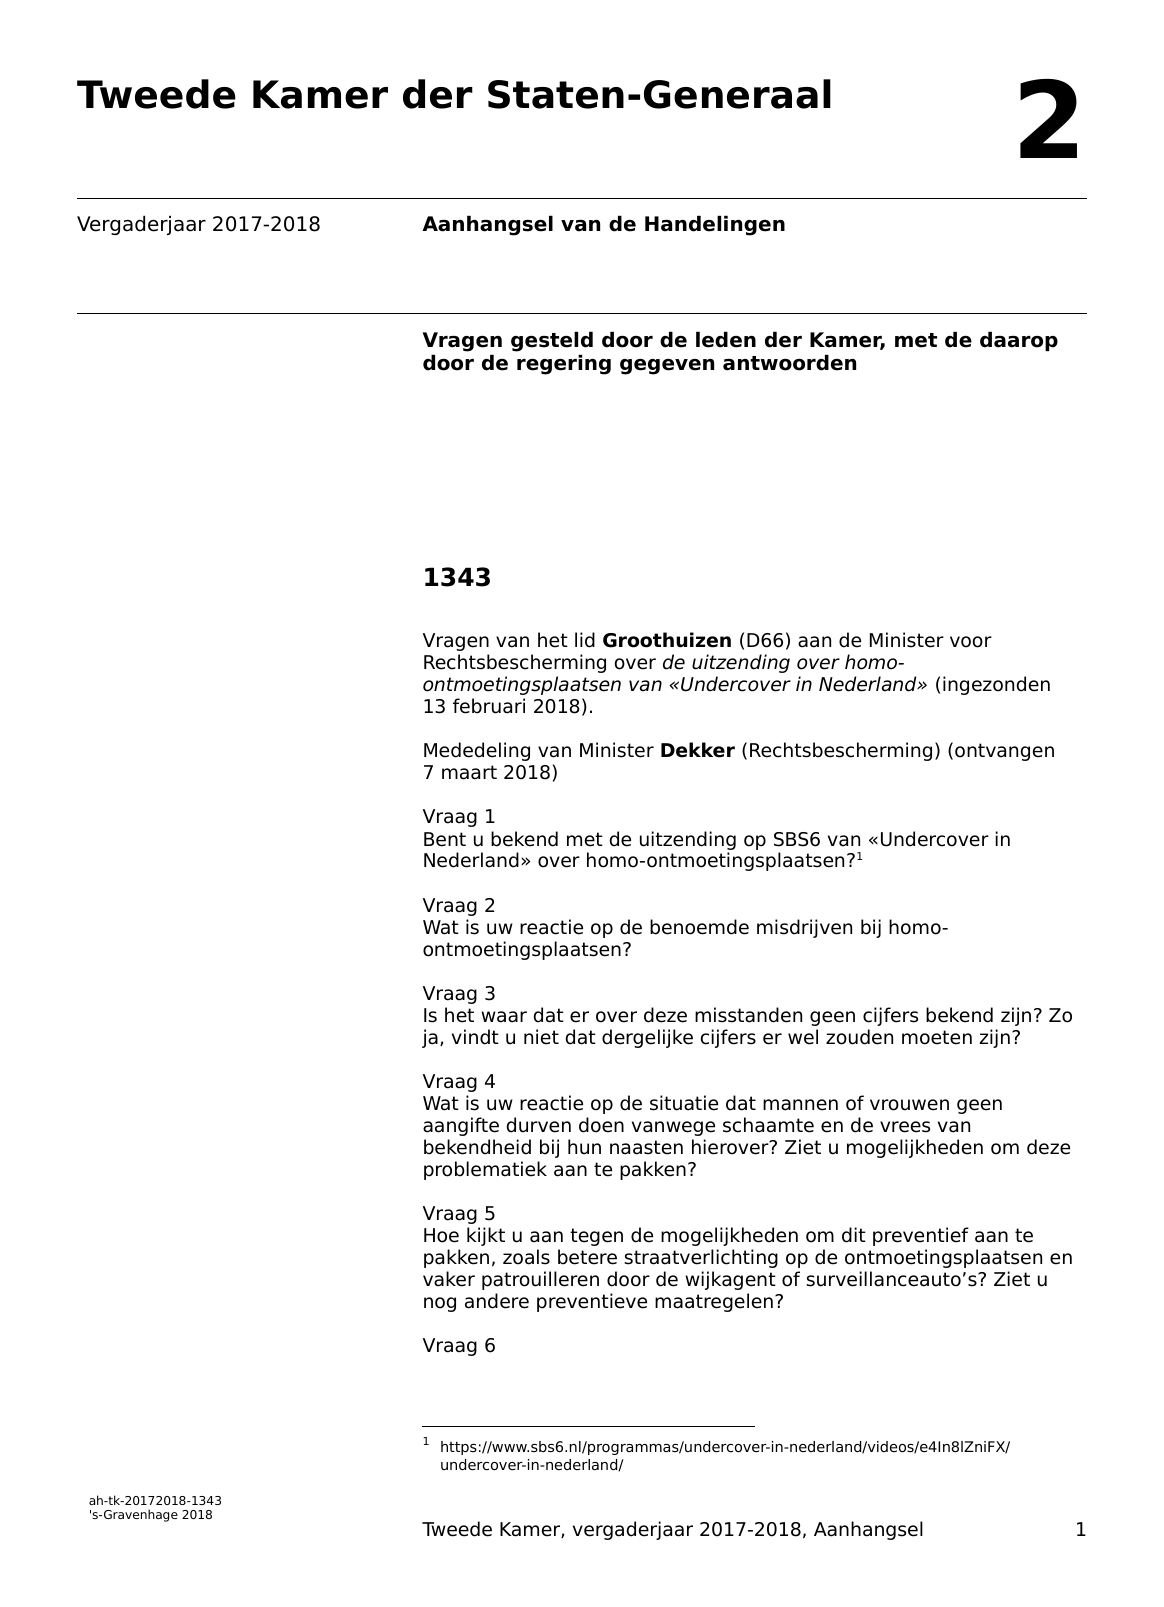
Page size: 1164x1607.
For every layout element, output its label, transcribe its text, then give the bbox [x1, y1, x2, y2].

table_cell Vergaderjaar 2017-2018 [77, 199, 422, 313]
text Hoe kijkt u aan tegen de mogelijkheden om dit preventief aan te pakken, zoals betere straatverlichting op de ontmoetingsplaatsen en vaker patrouilleren door de wijkagent of surveillanceauto’s? Ziet u nog andere preventieve maatregelen? [422, 1225, 1087, 1313]
table_cell Vragen gesteld door de leden der Kamer, met de daarop door de regering gegeven antwoorden [422, 314, 1087, 375]
table_cell [77, 314, 422, 375]
text Vraag 6 [422, 1335, 1087, 1357]
text Vraag 3 [422, 983, 1087, 1005]
table_header 2 [886, 59, 1087, 198]
text https://www.sbs6.nl/programmas/undercover-in-nederland/videos/e4In8lZniFX/undercover-in-nederland/ [422, 1435, 1087, 1474]
text Wat is uw reactie op de situatie dat mannen of vrouwen geen aangifte durven doen vanwege schaamte en de vrees van bekendheid bij hun naasten hierover? Ziet u mogelijkheden om deze problematiek aan te pakken? [422, 1093, 1087, 1181]
text Vraag 4 [422, 1071, 1087, 1093]
text 1343 [422, 563, 1087, 592]
text Vragen van het lid Groothuizen (D66) aan de Minister voor Rechtsbescherming over de uitzending over homo-ontmoetingsplaatsen van «Undercover in Nederland» (ingezonden 13 februari 2018). [422, 630, 1087, 718]
text Vraag 1 [422, 806, 1087, 828]
table_cell Aanhangsel van de Handelingen [422, 199, 1087, 313]
text Bent u bekend met de uitzending op SBS6 van «Undercover in Nederland» over homo-ontmoetingsplaatsen? [422, 828, 1087, 872]
text Is het waar dat er over deze misstanden geen cijfers bekend zijn? Zo ja, vindt u niet dat dergelijke cijfers er wel zouden moeten zijn? [422, 1005, 1087, 1049]
text Vraag 5 [422, 1203, 1087, 1225]
text 's-Gravenhage 2018 [88, 1508, 323, 1522]
table_header Tweede Kamer der Staten-Generaal [77, 59, 886, 198]
text Wat is uw reactie op de benoemde misdrijven bij homo-ontmoetingsplaatsen? [422, 917, 1087, 961]
text ah-tk-20172018-1343 [88, 1494, 323, 1508]
text Mededeling van Minister Dekker (Rechtsbescherming) (ontvangen 7 maart 2018) [422, 740, 1087, 784]
text Vraag 2 [422, 894, 1087, 917]
